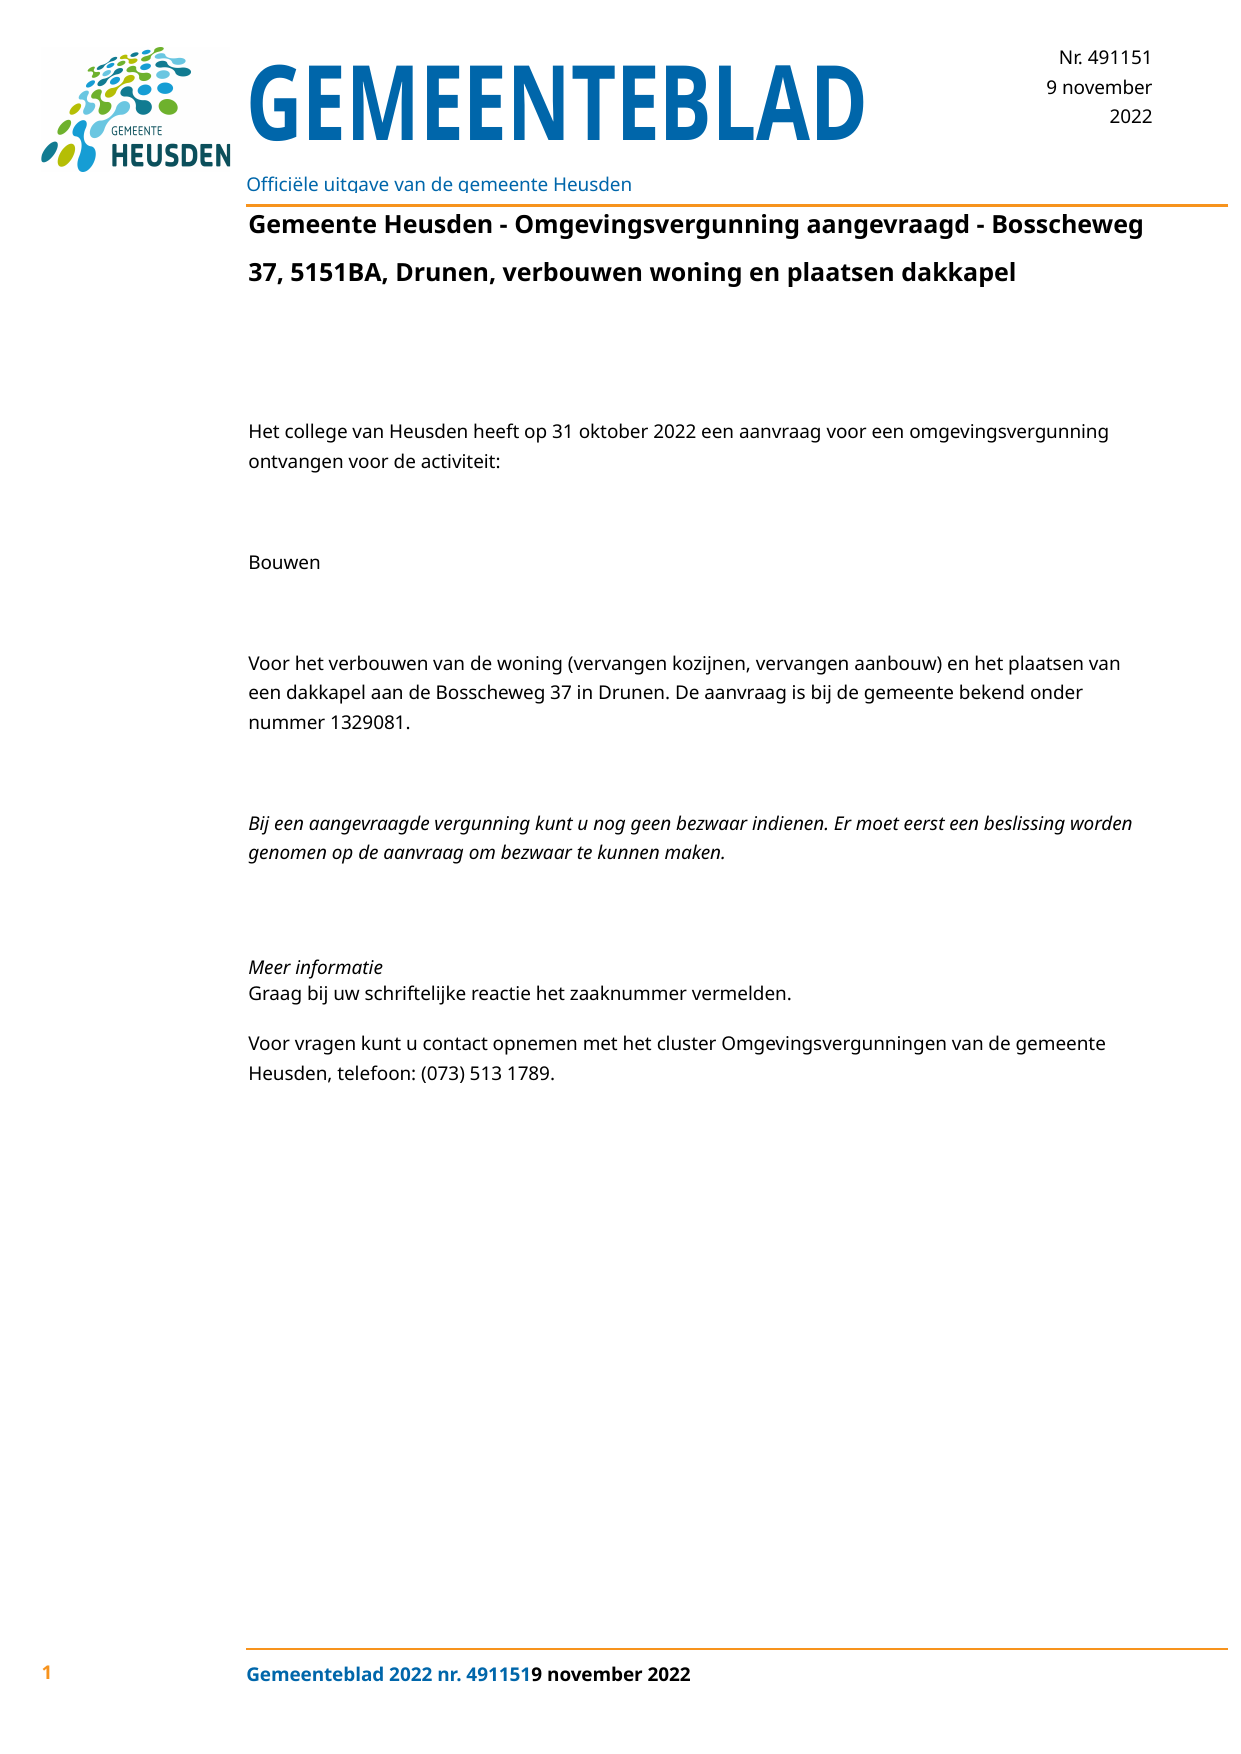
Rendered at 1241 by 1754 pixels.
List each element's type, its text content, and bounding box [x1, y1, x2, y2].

text Bij een aangevraagde vergunning kunt u nog geen bezwaar indienen. Er moet eerst een beslissing worden genomen op de aanvraag om bezwaar te kunnen maken. [248, 810, 1152, 865]
text Bouwen [248, 549, 1152, 575]
text Voor het verbouwen van de woning (vervangen kozijnen, vervangen aanbouw) en het plaatsen van een dakkapel aan de Bosscheweg 37 in Drunen. De aanvraag is bij de gemeente bekend onder nummer 1329081. [248, 650, 1152, 735]
text Graag bij uw schriftelijke reactie het zaaknummer vermelden. [248, 980, 1152, 1005]
picture [41, 47, 231, 172]
text Meer informatie [248, 954, 1152, 980]
text Voor vragen kunt u contact opnemen met het cluster Omgevingsvergunningen van de gemeente Heusden, telefoon: (073) 513 1789. [248, 1030, 1152, 1085]
text Gemeente Heusden - Omgevingsvergunning aangevraagd - Bosscheweg 37, 5151BA, Drunen, verbouwen woning en plaatsen dakkapel [248, 207, 1152, 288]
text Het college van Heusden heeft op 31 oktober 2022 een aanvraag voor een omgevingsvergunning ontvangen voor de activiteit: [248, 419, 1152, 474]
